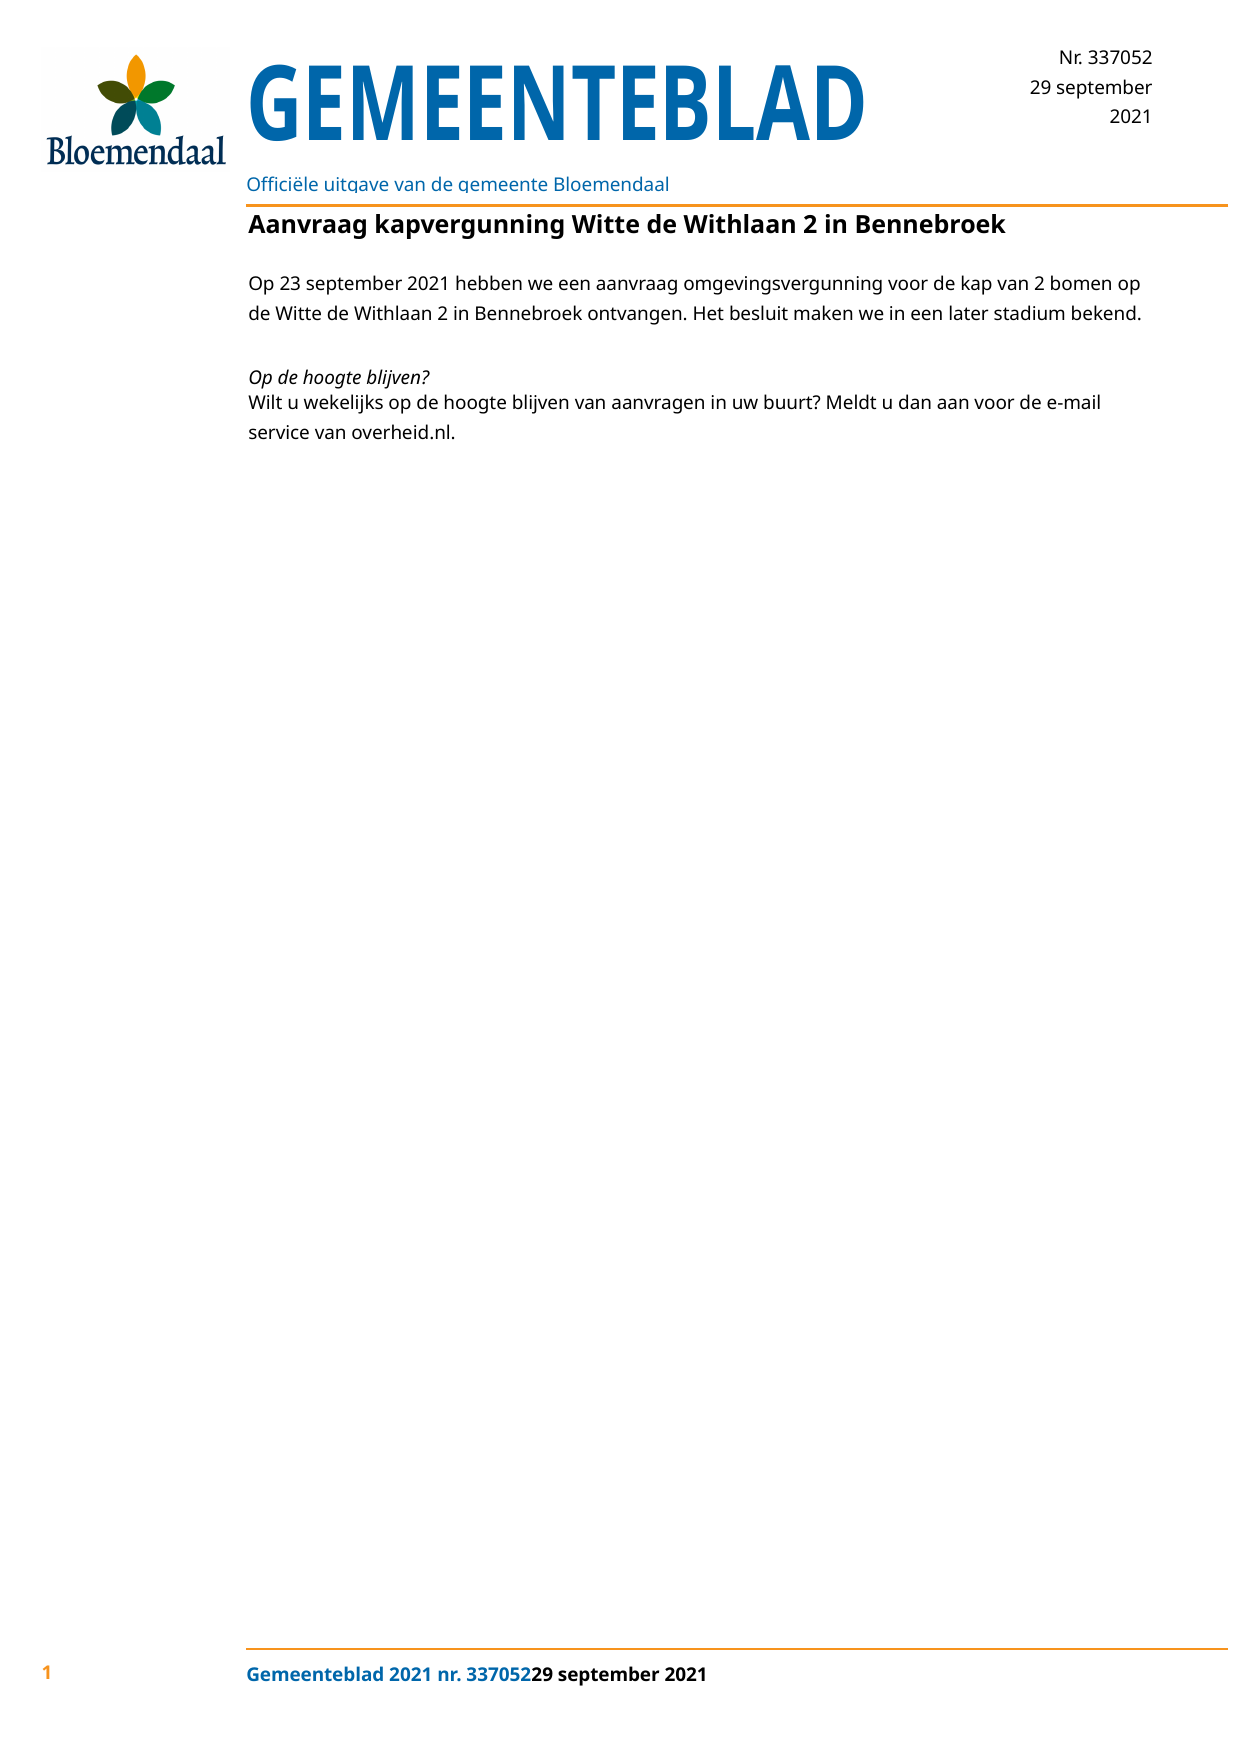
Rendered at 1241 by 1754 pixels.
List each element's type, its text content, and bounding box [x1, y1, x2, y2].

text Aanvraag kapvergunning Witte de Withlaan 2 in Bennebroek [248, 207, 1152, 241]
text Wilt u wekelijks op de hoogte blijven van aanvragen in uw buurt? Meldt u dan aan voor de e-mail service van overheid.nl. [248, 389, 1152, 445]
text Op 23 september 2021 hebben we een aanvraag omgevingsvergunning voor de kap van 2 bomen op de Witte de Withlaan 2 in Bennebroek ontvangen. Het besluit maken we in een later stadium bekend. [248, 270, 1152, 326]
picture [41, 47, 231, 172]
text Op de hoogte blijven? [248, 364, 1152, 389]
